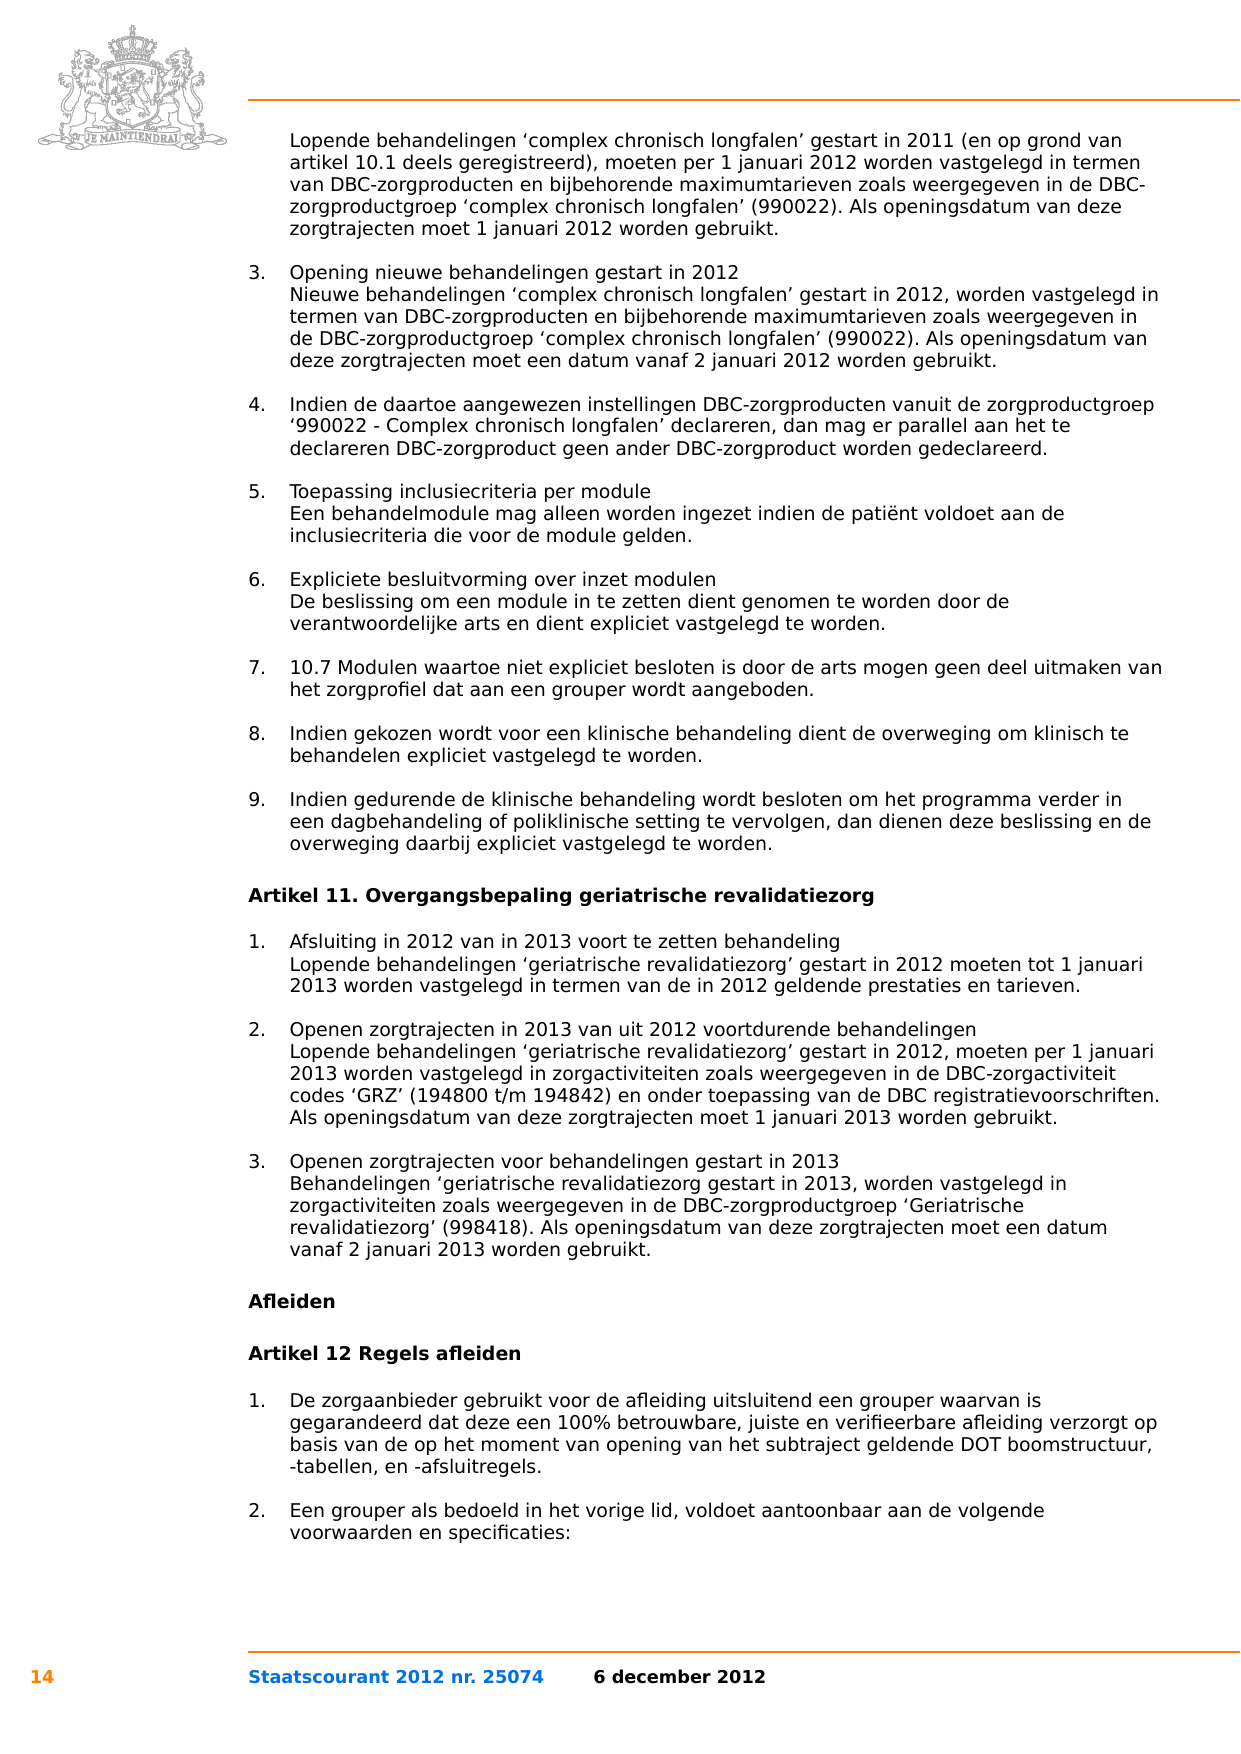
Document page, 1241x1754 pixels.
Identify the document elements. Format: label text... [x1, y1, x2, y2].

text Behandelingen ‘geriatrische revalidatiezorg gestart in 2013, worden vastgelegd in zorgactiviteiten zoals weergegeven in de DBC-zorgproductgroep ‘Geriatrische revalidatiezorg’ (998418). Als openingsdatum van deze zorgtrajecten moet een datum vanaf 2 januari 2013 worden gebruikt. [289, 1173, 1163, 1261]
text 5. Toepassing inclusiecriteria per module [248, 481, 1163, 503]
subtitle Artikel 11. Overgangsbepaling geriatrische revalidatiezorg [248, 884, 1163, 906]
subtitle Artikel 12 Regels afleiden [248, 1343, 1163, 1365]
text 7. 10.7 Modulen waartoe niet expliciet besloten is door de arts mogen geen deel uitmaken van het zorgprofiel dat aan een grouper wordt aangeboden. [248, 657, 1163, 701]
text 4. Indien de daartoe aangewezen instellingen DBC-zorgproducten vanuit de zorgproductgroep ‘990022 - Complex chronisch longfalen’ declareren, dan mag er parallel aan het te declareren DBC-zorgproduct geen ander DBC-zorgproduct worden gedeclareerd. [248, 393, 1163, 459]
text 2. Openen zorgtrajecten in 2013 van uit 2012 voortdurende behandelingen [248, 1019, 1163, 1041]
text De beslissing om een module in te zetten dient genomen te worden door de verantwoordelijke arts en dient expliciet vastgelegd te worden. [289, 591, 1163, 635]
text 1. De zorgaanbieder gebruikt voor de afleiding uitsluitend een grouper waarvan is gegarandeerd dat deze een 100% betrouwbare, juiste en verifieerbare afleiding verzorgt op basis van de op het moment van opening van het subtraject geldende DOT boomstructuur, -tabellen, en -afsluitregels. [248, 1390, 1163, 1478]
subtitle Afleiden [248, 1291, 1163, 1313]
text Een behandelmodule mag alleen worden ingezet indien de patiënt voldoet aan de inclusiecriteria die voor de module gelden. [289, 503, 1163, 547]
text 6. Expliciete besluitvorming over inzet modulen [248, 569, 1163, 591]
text 1. Afsluiting in 2012 van in 2013 voort te zetten behandeling [248, 931, 1163, 953]
text Lopende behandelingen ‘geriatrische revalidatiezorg’ gestart in 2012 moeten tot 1 januari 2013 worden vastgelegd in termen van de in 2012 geldende prestaties en tarieven. [289, 953, 1163, 997]
text 3. Openen zorgtrajecten voor behandelingen gestart in 2013 [248, 1151, 1163, 1173]
text Nieuwe behandelingen ‘complex chronisch longfalen’ gestart in 2012, worden vastgelegd in termen van DBC-zorgproducten en bijbehorende maximumtarieven zoals weergegeven in de DBC-zorgproductgroep ‘complex chronisch longfalen’ (990022). Als openingsdatum van deze zorgtrajecten moet een datum vanaf 2 januari 2012 worden gebruikt. [289, 284, 1163, 372]
text Lopende behandelingen ‘complex chronisch longfalen’ gestart in 2011 (en op grond van artikel 10.1 deels geregistreerd), moeten per 1 januari 2012 worden vastgelegd in termen van DBC-zorgproducten en bijbehorende maximumtarieven zoals weergegeven in de DBC-zorgproductgroep ‘complex chronisch longfalen’ (990022). Als openingsdatum van deze zorgtrajecten moet 1 januari 2012 worden gebruikt. [289, 130, 1163, 240]
picture [38, 25, 227, 150]
text 9. Indien gedurende de klinische behandeling wordt besloten om het programma verder in een dagbehandeling of poliklinische setting te vervolgen, dan dienen deze beslissing en de overweging daarbij expliciet vastgelegd te worden. [248, 788, 1163, 854]
text 8. Indien gekozen wordt voor een klinische behandeling dient de overweging om klinisch te behandelen expliciet vastgelegd te worden. [248, 723, 1163, 767]
text Lopende behandelingen ‘geriatrische revalidatiezorg’ gestart in 2012, moeten per 1 januari 2013 worden vastgelegd in zorgactiviteiten zoals weergegeven in de DBC-zorgactiviteit codes ‘GRZ’ (194800 t/m 194842) en onder toepassing van de DBC registratievoorschriften. Als openingsdatum van deze zorgtrajecten moet 1 januari 2013 worden gebruikt. [289, 1041, 1163, 1129]
text 2. Een grouper als bedoeld in het vorige lid, voldoet aantoonbaar aan de volgende voorwaarden en specificaties: [248, 1500, 1163, 1544]
text 3. Opening nieuwe behandelingen gestart in 2012 [248, 262, 1163, 284]
